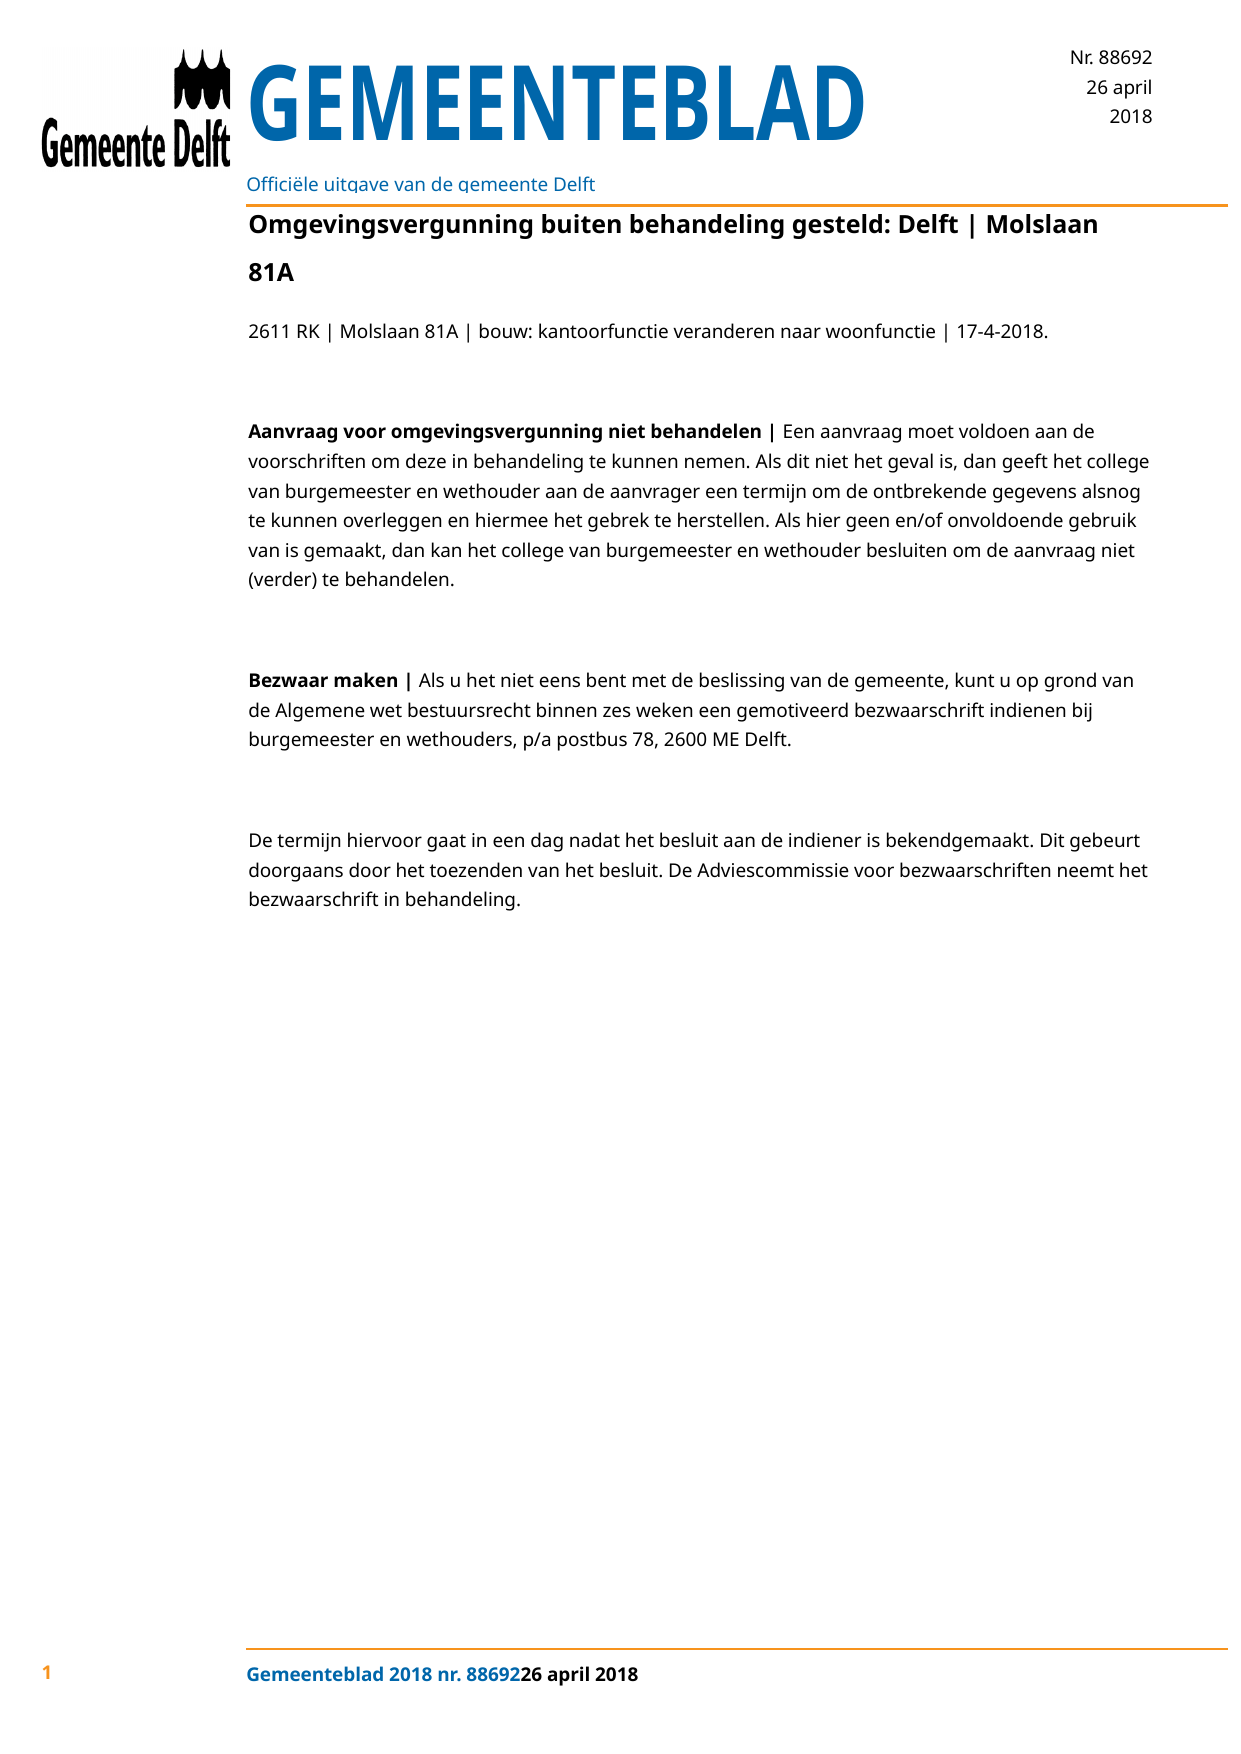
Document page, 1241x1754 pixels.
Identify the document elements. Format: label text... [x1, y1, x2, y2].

picture [41, 47, 231, 172]
text Aanvraag voor omgevingsvergunning niet behandelen | Een aanvraag moet voldoen aan de voorschriften om deze in behandeling te kunnen nemen. Als dit niet het geval is, dan geeft het college van burgemeester en wethouder aan de aanvrager een termijn om de ontbrekende gegevens alsnog te kunnen overleggen en hiermee het gebrek te herstellen. Als hier geen en/of onvoldoende gebruik van is gemaakt, dan kan het college van burgemeester en wethouder besluiten om de aanvraag niet (verder) te behandelen. [248, 419, 1152, 592]
text Omgevingsvergunning buiten behandeling gesteld: Delft | Molslaan 81A [248, 207, 1152, 288]
text De termijn hiervoor gaat in een dag nadat het besluit aan de indiener is bekendgemaakt. Dit gebeurt doorgaans door het toezenden van het besluit. De Adviescommissie voor bezwaarschriften neemt het bezwaarschrift in behandeling. [248, 827, 1152, 912]
text Bezwaar maken | Als u het niet eens bent met de beslissing van de gemeente, kunt u op grond van de Algemene wet bestuursrecht binnen zes weken een gemotiveerd bezwaarschrift indienen bij burgemeester en wethouders, p/a postbus 78, 2600 ME Delft. [248, 667, 1152, 752]
text 2611 RK | Molslaan 81A | bouw: kantoorfunctie veranderen naar woonfunctie | 17-4-2018. [248, 318, 1152, 344]
